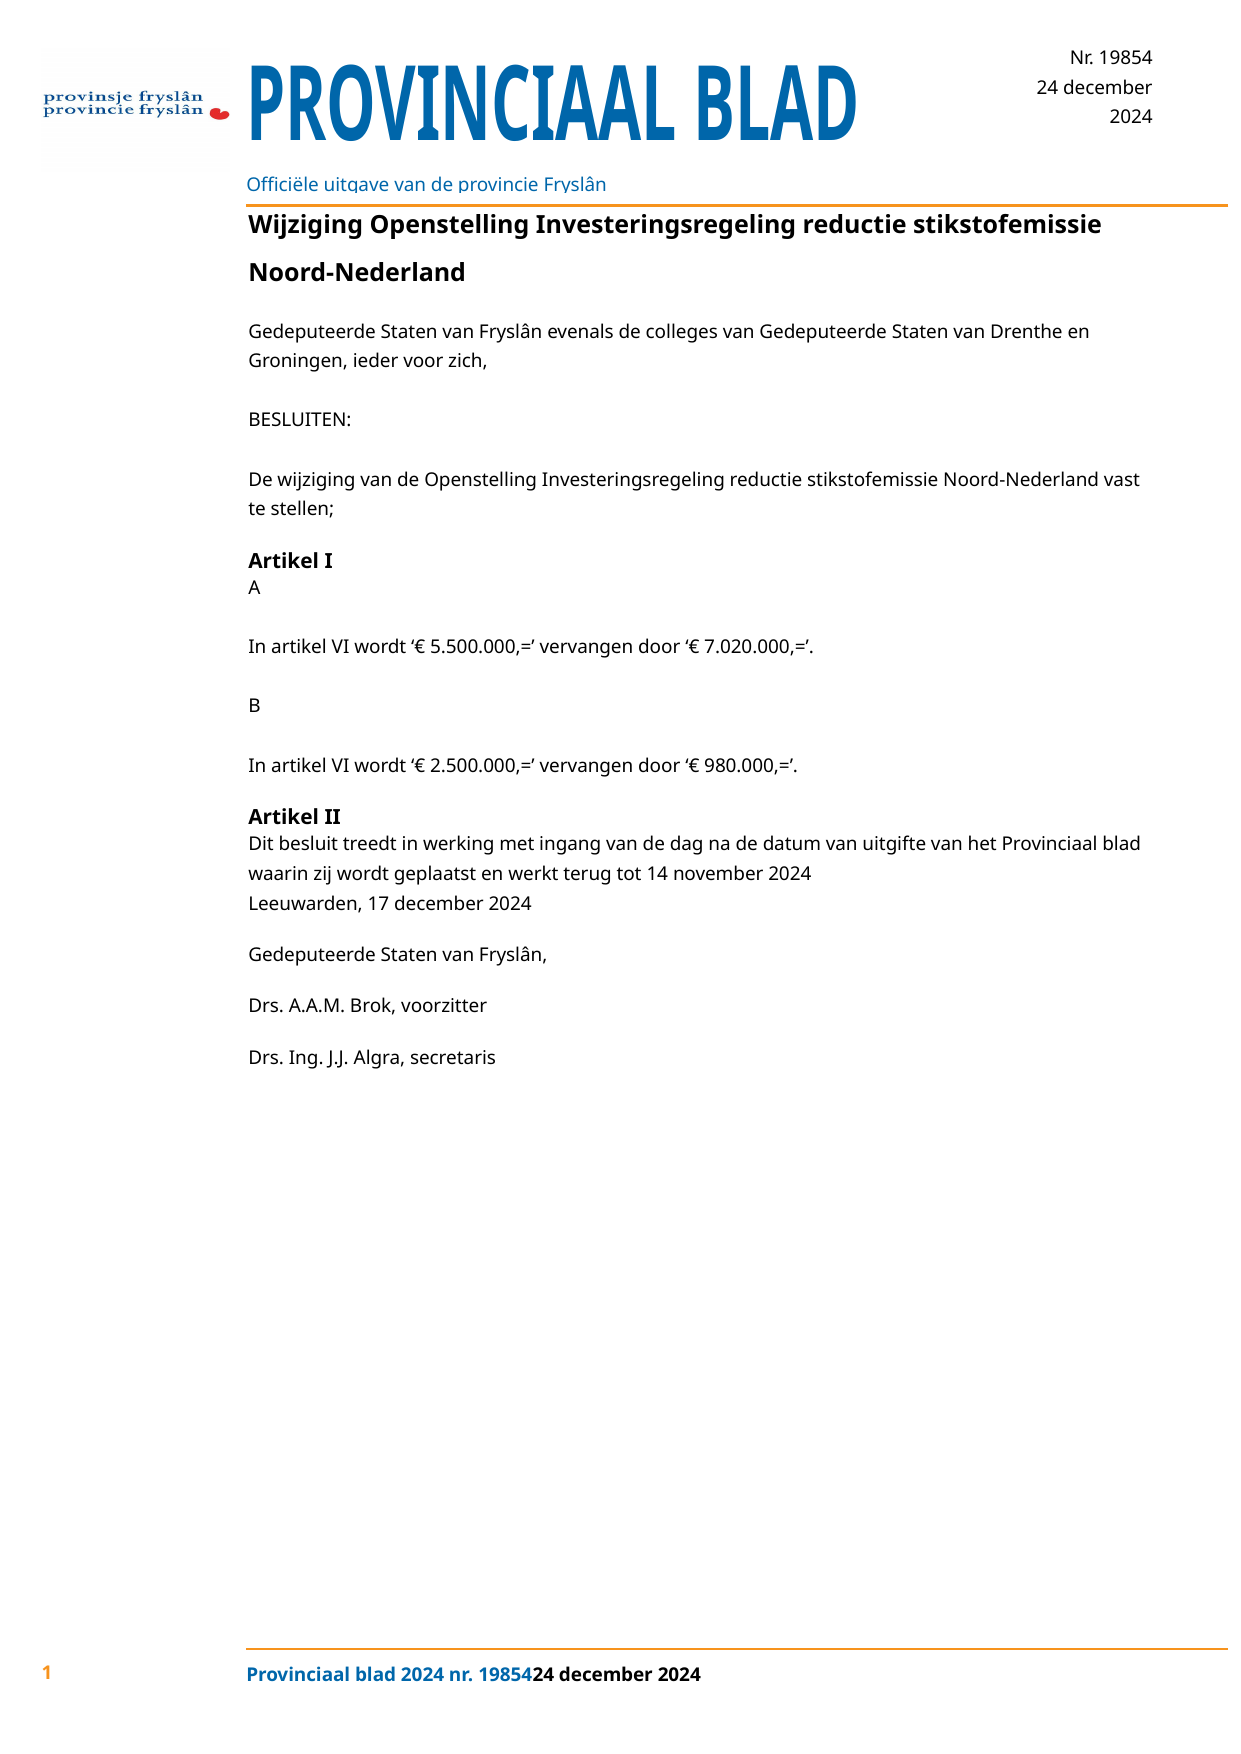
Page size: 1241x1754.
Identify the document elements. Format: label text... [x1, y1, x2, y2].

text In artikel VI wordt ‘€ 5.500.000,=’ vervangen door ‘€ 7.020.000,=’. [248, 633, 1152, 659]
text Leeuwarden, 17 december 2024 [248, 890, 1152, 916]
text Drs. A.A.M. Brok, voorzitter [248, 993, 1152, 1018]
text In artikel VI wordt ‘€ 2.500.000,=’ vervangen door ‘€ 980.000,=’. [248, 752, 1152, 777]
text BESLUITEN: [248, 407, 1152, 432]
text Wijziging Openstelling Investeringsregeling reductie stikstofemissie Noord-Nederland [248, 207, 1152, 288]
picture [41, 47, 231, 172]
text A [248, 574, 1152, 600]
text Drs. Ing. J.J. Algra, secretaris [248, 1044, 1152, 1070]
text De wijziging van de Openstelling Investeringsregeling reductie stikstofemissie Noord-Nederland vast te stellen; [248, 466, 1152, 521]
text Artikel II [248, 802, 1152, 831]
text Gedeputeerde Staten van Fryslân evenals de colleges van Gedeputeerde Staten van Drenthe en Groningen, ieder voor zich, [248, 318, 1152, 373]
text B [248, 693, 1152, 718]
text Gedeputeerde Staten van Fryslân, [248, 941, 1152, 967]
text Dit besluit treedt in werking met ingang van de dag na de datum van uitgifte van het Provinciaal blad waarin zij wordt geplaatst en werkt terug tot 14 november 2024 [248, 831, 1152, 886]
text Artikel I [248, 546, 1152, 574]
